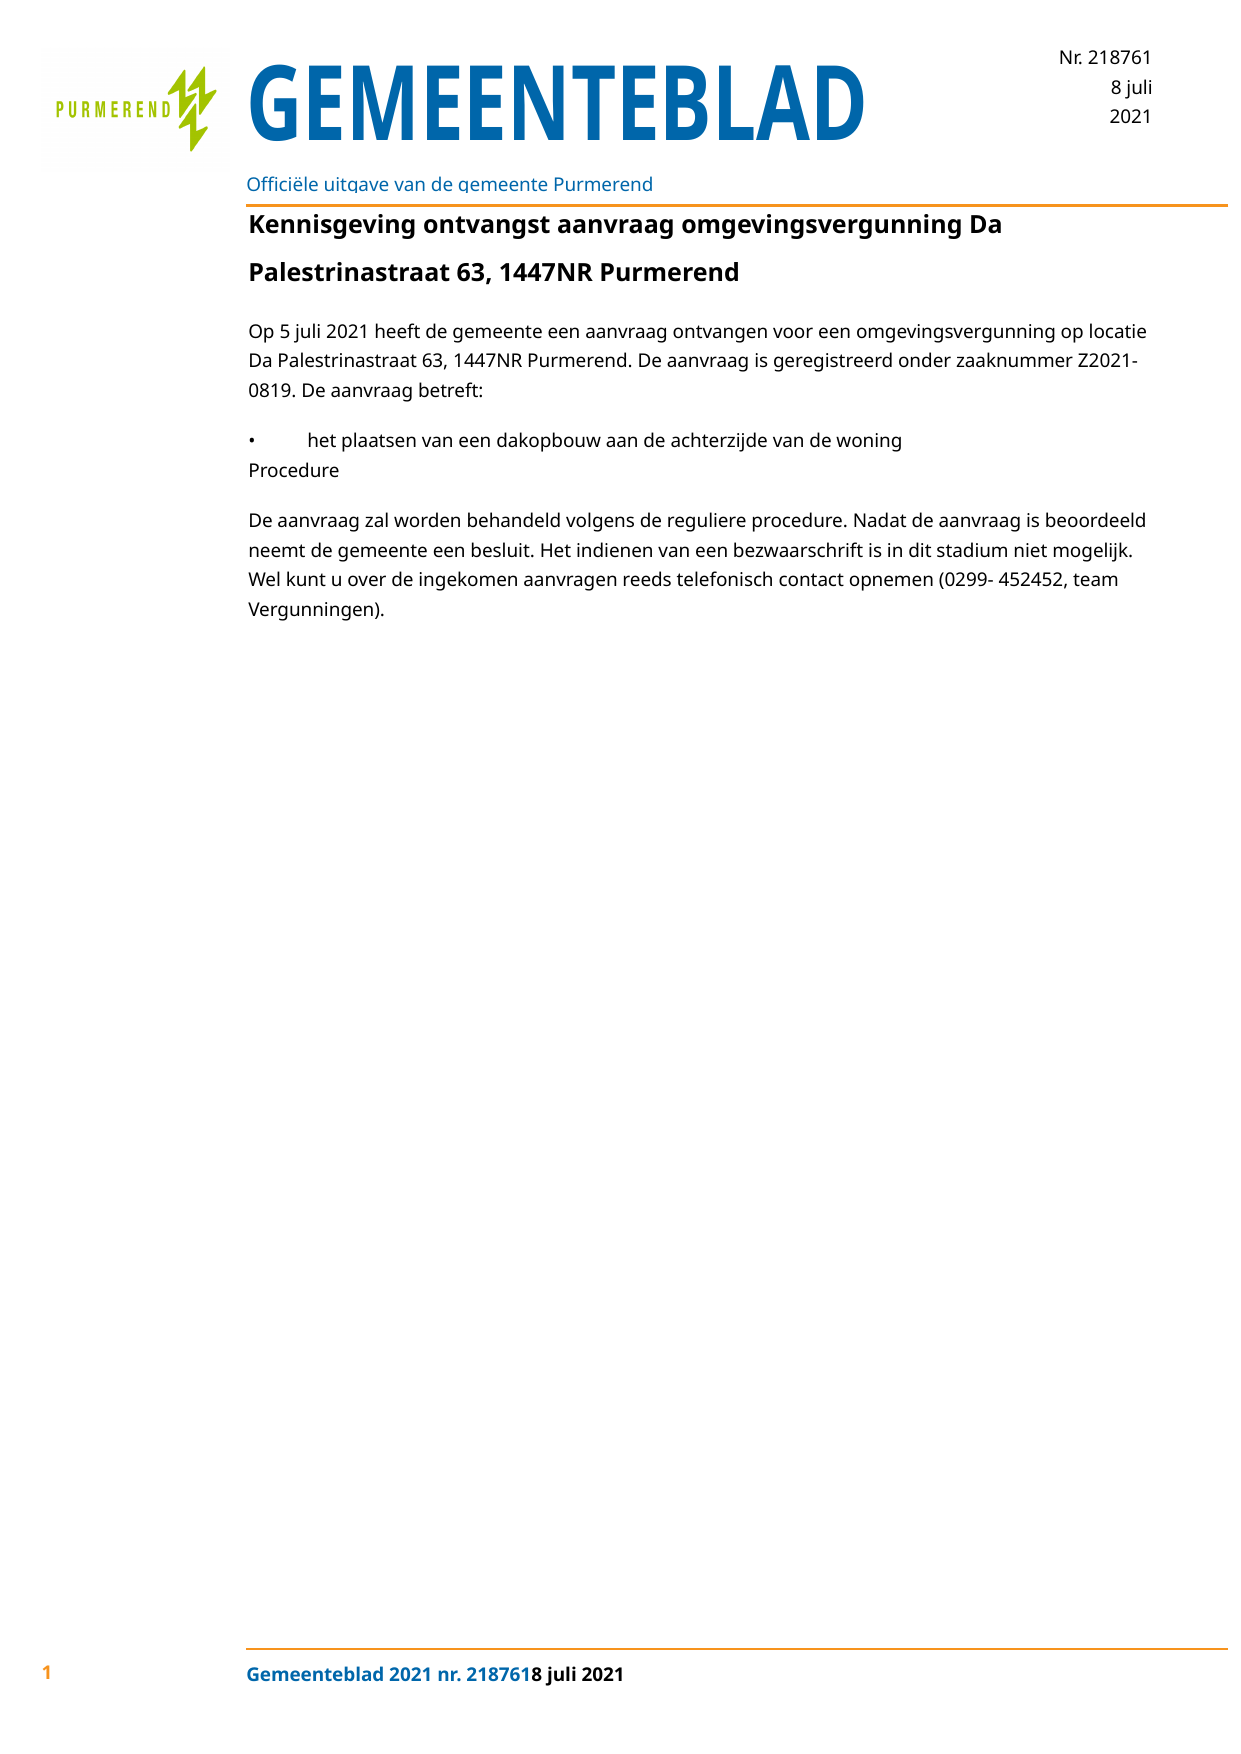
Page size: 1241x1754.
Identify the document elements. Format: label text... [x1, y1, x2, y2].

text De aanvraag zal worden behandeld volgens de reguliere procedure. Nadat de aanvraag is beoordeeld neemt de gemeente een besluit. Het indienen van een bezwaarschrift is in dit stadium niet mogelijk. Wel kunt u over de ingekomen aanvragen reeds telefonisch contact opnemen (0299- 452452, team Vergunningen). [248, 507, 1152, 622]
list het plaatsen van een dakopbouw aan de achterzijde van de woning [248, 427, 1152, 453]
picture [41, 47, 231, 172]
text Op 5 juli 2021 heeft de gemeente een aanvraag ontvangen voor een omgevingsvergunning op locatie Da Palestrinastraat 63, 1447NR Purmerend. De aanvraag is geregistreerd onder zaaknummer Z2021-0819. De aanvraag betreft: [248, 318, 1152, 403]
text Procedure [248, 457, 1152, 483]
text Kennisgeving ontvangst aanvraag omgevingsvergunning Da Palestrinastraat 63, 1447NR Purmerend [248, 207, 1152, 288]
